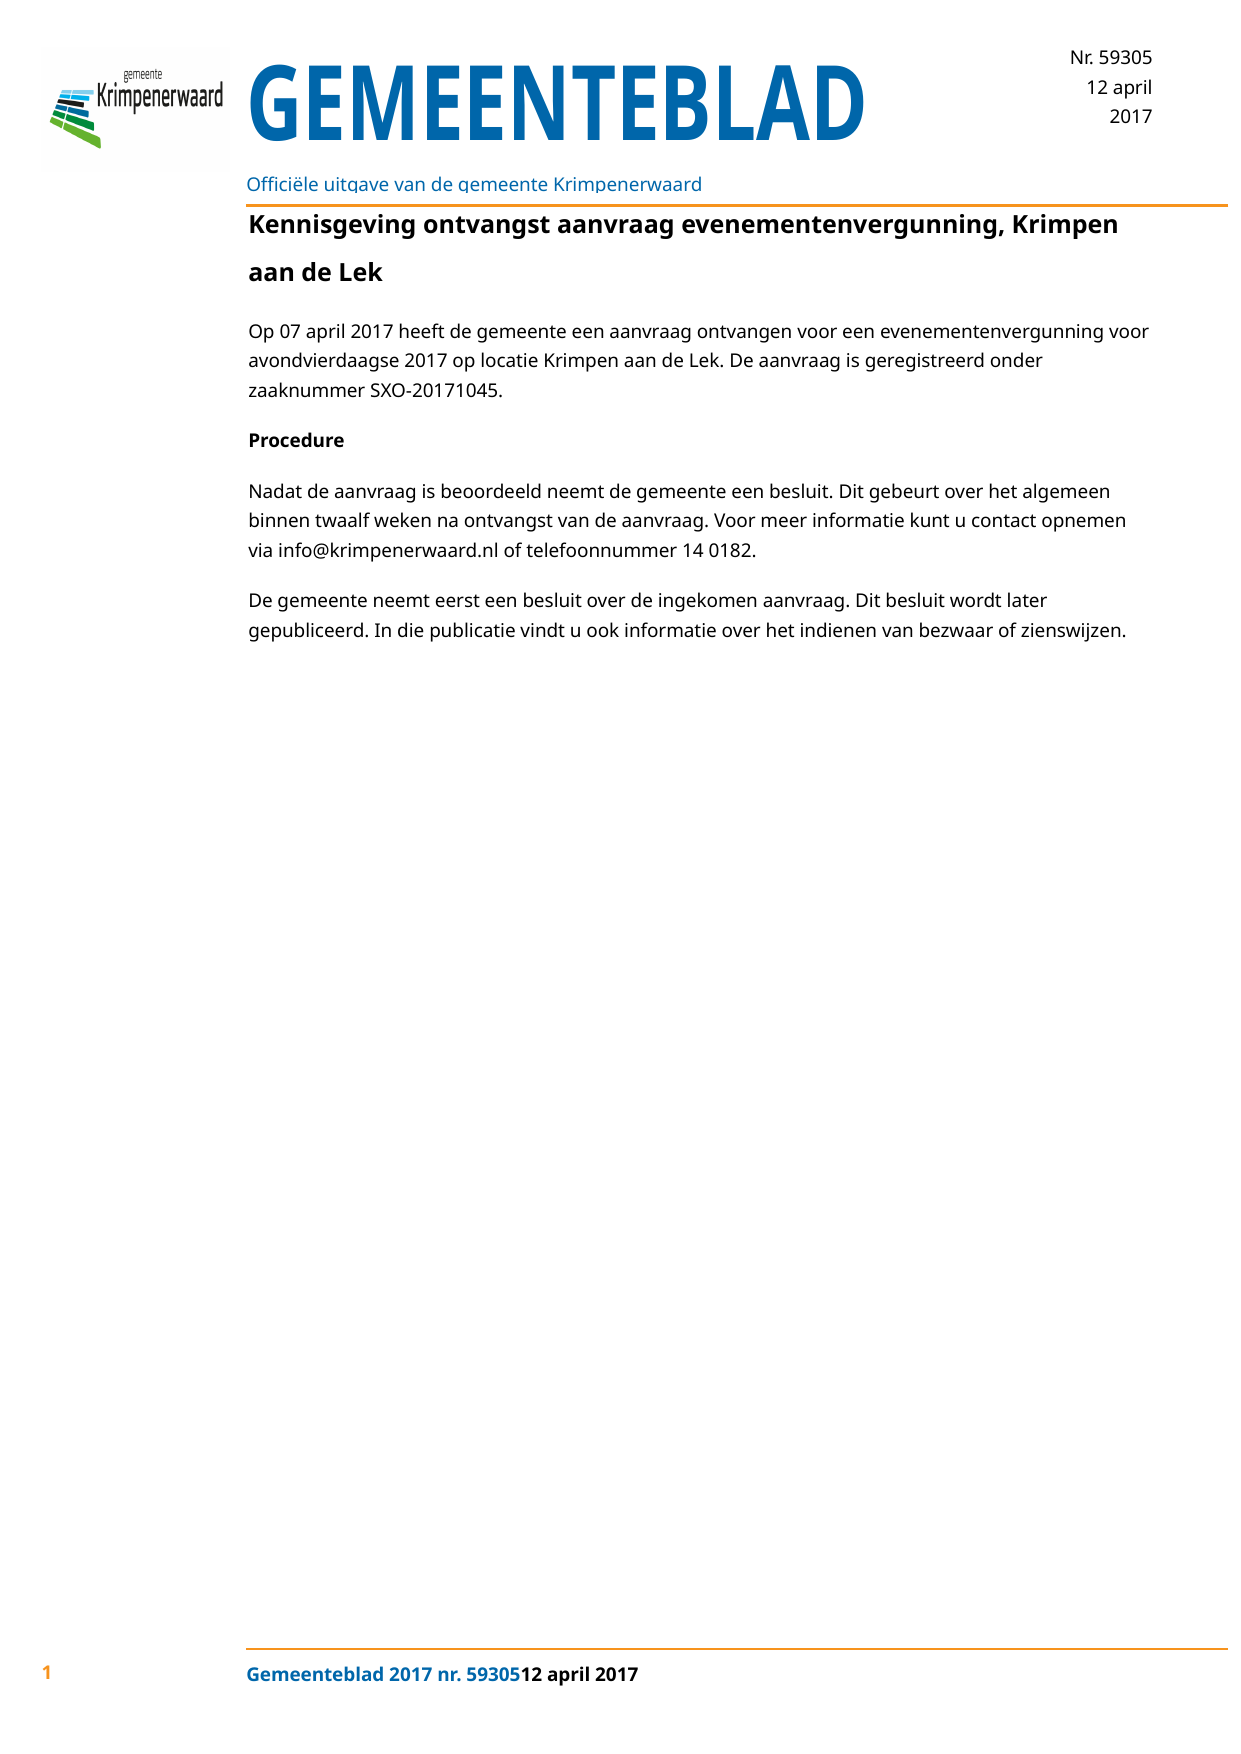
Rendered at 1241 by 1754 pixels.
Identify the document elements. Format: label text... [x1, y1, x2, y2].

text Nadat de aanvraag is beoordeeld neemt de gemeente een besluit. Dit gebeurt over het algemeen binnen twaalf weken na ontvangst van de aanvraag. Voor meer informatie kunt u contact opnemen via info@krimpenerwaard.nl of telefoonnummer 14 0182. [248, 478, 1152, 563]
text Procedure [248, 427, 1152, 453]
picture [41, 47, 231, 172]
text Op 07 april 2017 heeft de gemeente een aanvraag ontvangen voor een evenementenvergunning voor avondvierdaagse 2017 op locatie Krimpen aan de Lek. De aanvraag is geregistreerd onder zaaknummer SXO-20171045. [248, 318, 1152, 403]
text De gemeente neemt eerst een besluit over de ingekomen aanvraag. Dit besluit wordt later gepubliceerd. In die publicatie vindt u ook informatie over het indienen van bezwaar of zienswijzen. [248, 587, 1152, 643]
text Kennisgeving ontvangst aanvraag evenementenvergunning, Krimpen aan de Lek [248, 207, 1152, 288]
